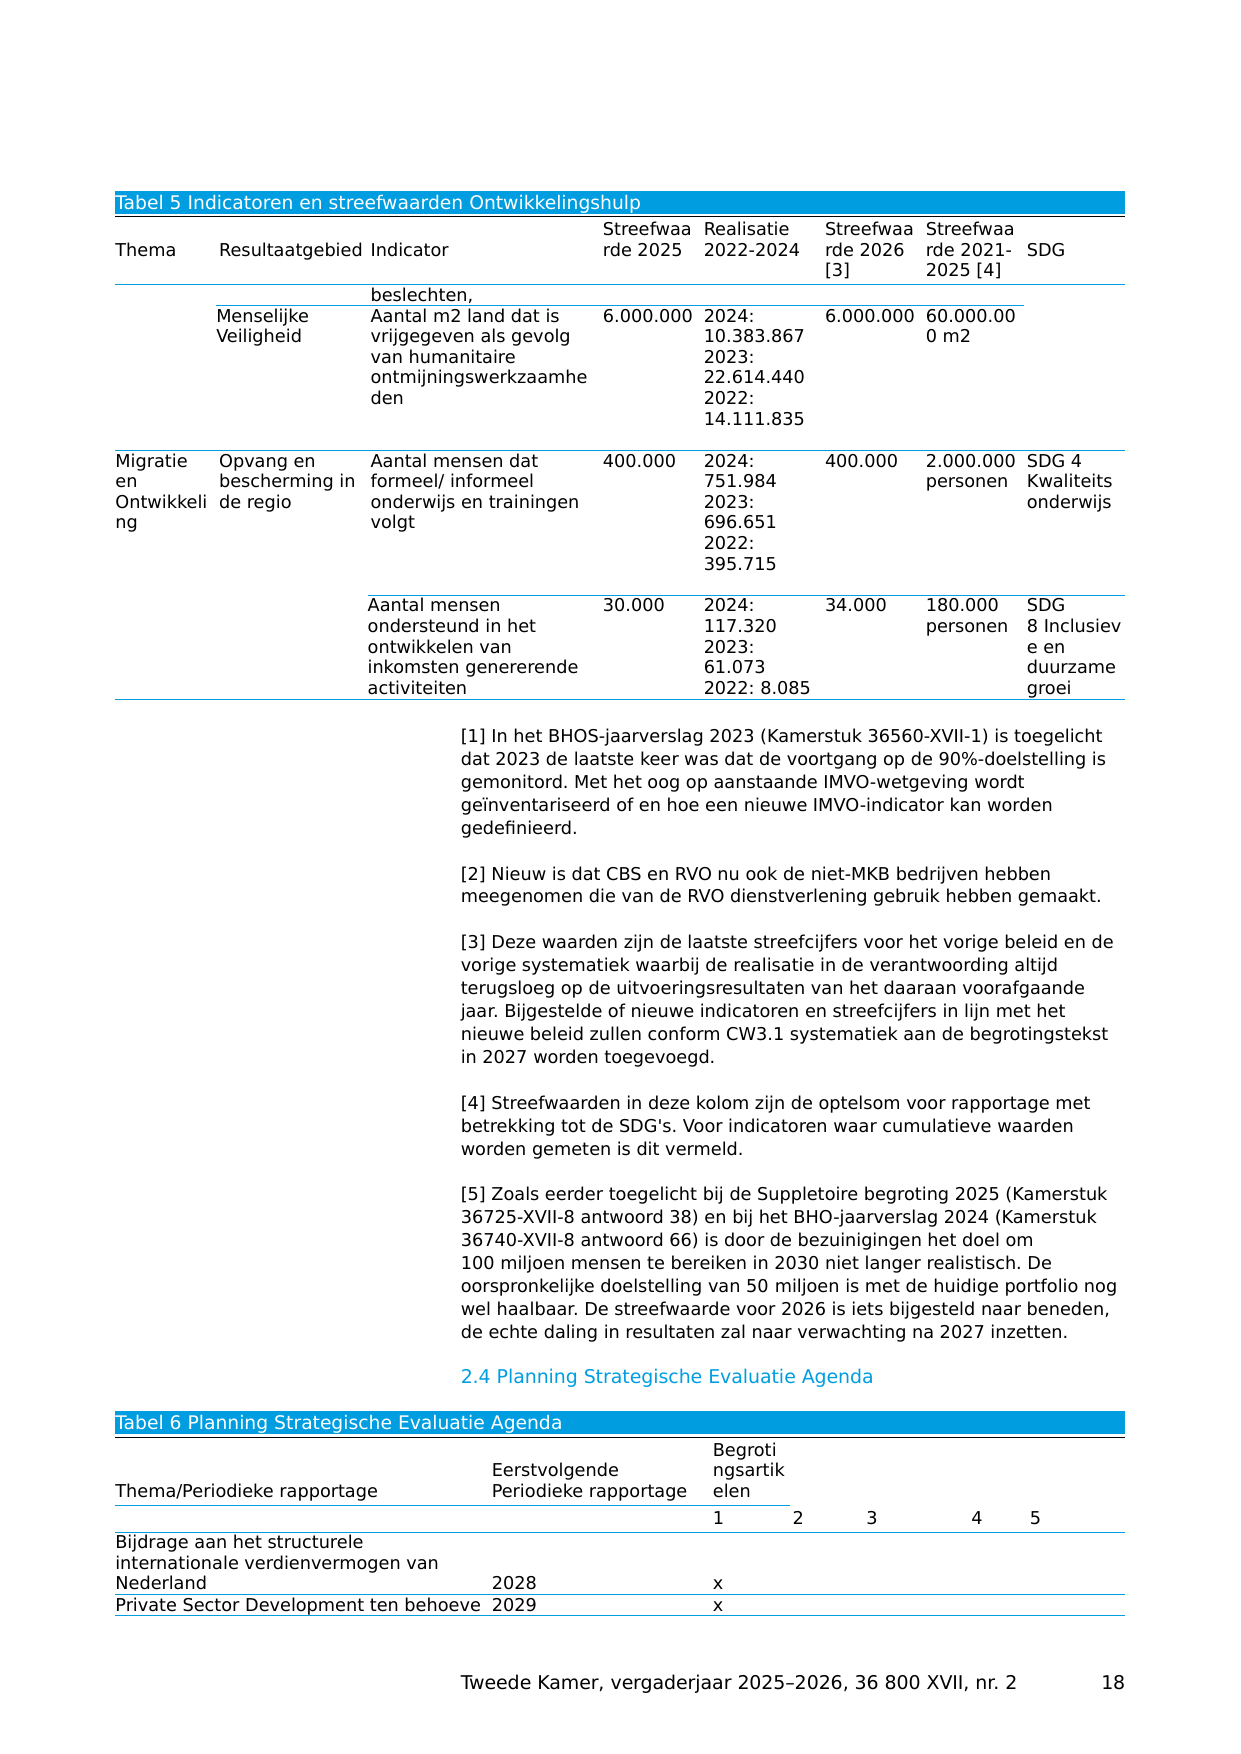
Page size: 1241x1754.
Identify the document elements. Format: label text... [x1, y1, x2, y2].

text [1] In het BHOS-jaarverslag 2023 (Kamerstuk 36560-XVII-1) is toegelicht dat 2023 de laatste keer was dat de voortgang op de 90%-doelstelling is gemonitord. Met het oog op aanstaande IMVO-wetgeving wordt geïnventariseerd of en hoe een nieuwe IMVO-indicator kan worden gedefinieerd. [461, 724, 1125, 839]
table_cell [863, 1533, 968, 1594]
table_cell 2029 [489, 1595, 710, 1615]
table_cell Aantal mensen dat formeel/ informeel onderwijs en trainingen volgt [368, 451, 600, 595]
table_cell [216, 285, 367, 305]
text [3] Deze waarden zijn de laatste streefcijfers voor het vorige beleid en de vorige systematiek waarbij de realisatie in de verantwoording altijd terugsloeg op de uitvoeringsresultaten van het daaraan voorafgaande jaar. Bijgestelde of nieuwe indicatoren en streefcijfers in lijn met het nieuwe beleid zullen conform CW3.1 systematiek aan de begrotingstekst in 2027 worden toegevoegd. [461, 930, 1125, 1068]
text [5] Zoals eerder toegelicht bij de Suppletoire begroting 2025 (Kamerstuk 36725-XVII-8 antwoord 38) en bij het BHO-jaarverslag 2024 (Kamerstuk 36740-XVII-8 antwoord 66) is door de bezuinigingen het doel om 100 miljoen mensen te bereiken in 2030 niet langer realistisch. De oorspronkelijke doelstelling van 50 miljoen is met de huidige portfolio nog wel haalbaar. De streefwaarde voor 2026 is iets bijgesteld naar beneden, de echte daling in resultaten zal naar verwachting na 2027 inzetten. [461, 1182, 1125, 1343]
table_cell 5 [1027, 1505, 1125, 1532]
table_cell [790, 1595, 863, 1615]
table_cell [923, 285, 1024, 305]
table_cell 2.000.000 personen [923, 451, 1024, 595]
table_cell 180.000 personen [923, 596, 1024, 698]
table_cell Realisatie 2022-2024 [701, 217, 822, 284]
table_cell [863, 1438, 968, 1504]
table_cell [790, 1438, 863, 1504]
table_cell [600, 285, 701, 305]
table_cell Eerstvolgende Periodieke rapportage [489, 1438, 710, 1504]
table_cell beslechten, [368, 285, 600, 305]
table_cell 2 [790, 1505, 863, 1532]
table_cell x [710, 1595, 789, 1615]
table_cell 6.000.000 [600, 306, 701, 450]
table_cell Resultaatgebied [216, 217, 367, 284]
table_cell [968, 1533, 1027, 1594]
table_cell Thema [115, 217, 216, 284]
table_cell 2028 [489, 1533, 710, 1594]
table_cell Streefwaarde 2026 [3] [822, 217, 923, 284]
table_cell [1027, 1595, 1125, 1615]
table_cell Aantal mensen ondersteund in het ontwikkelen van inkomsten genererende activiteiten [368, 596, 600, 698]
table_cell 2024: 117.320 2023: 61.073 2022: 8.085 [701, 596, 822, 698]
table_cell 30.000 [600, 596, 701, 698]
table_cell Migratie en Ontwikkeling [115, 451, 216, 698]
table_cell 6.000.000 [822, 306, 923, 450]
text [4] Streefwaarden in deze kolom zijn de optelsom voor rapportage met betrekking tot de SDG's. Voor indicatoren waar cumulatieve waarden worden gemeten is dit vermeld. [461, 1091, 1125, 1159]
table_cell Bijdrage aan het structurele internationale verdienvermogen van Nederland [115, 1533, 489, 1594]
title 2.4 Planning Strategische Evaluatie Agenda [461, 1366, 1125, 1388]
table_cell Begrotingsartikelen [710, 1438, 789, 1504]
table_cell [115, 285, 216, 450]
table_cell 60.000.000 m2 [923, 306, 1024, 450]
table_cell [968, 1438, 1027, 1504]
table_cell 2024: 751.984 2023: 696.651 2022: 395.715 [701, 451, 822, 595]
table_cell SDG [1024, 217, 1125, 284]
table_cell [822, 285, 923, 305]
table_cell x [710, 1533, 789, 1594]
table_cell Thema/Periodieke rapportage [115, 1438, 489, 1504]
table_cell [115, 1506, 489, 1532]
table_cell 400.000 [600, 451, 701, 595]
table_cell 3 [863, 1505, 968, 1532]
table_cell 4 [968, 1505, 1027, 1532]
table_cell SDG 8 Inclusieve en duurzame groei [1024, 596, 1125, 698]
table_cell [968, 1595, 1027, 1615]
table_cell Private Sector Development ten behoeve [115, 1595, 489, 1615]
table_cell [790, 1533, 863, 1594]
table_cell [1024, 285, 1125, 450]
table_cell SDG 4 Kwaliteitsonderwijs [1024, 451, 1125, 595]
table_cell 1 [710, 1506, 789, 1532]
table_cell Opvang en bescherming in de regio [216, 451, 367, 698]
table_cell 400.000 [822, 451, 923, 595]
table_cell 2024: 10.383.867 2023: 22.614.440 2022: 14.111.835 [701, 306, 822, 450]
table_cell Menselijke Veiligheid [216, 306, 367, 450]
table_cell [1027, 1438, 1125, 1504]
table_cell 34.000 [822, 596, 923, 698]
table_cell [863, 1595, 968, 1615]
table_cell Streefwaarde 2025 [600, 217, 701, 284]
table_cell [489, 1506, 710, 1532]
table_cell Indicator [368, 217, 600, 284]
table_cell Streefwaarde 2021-2025 [4] [923, 217, 1024, 284]
table_cell [701, 285, 822, 305]
table_cell [1027, 1533, 1125, 1594]
text [2] Nieuw is dat CBS en RVO nu ook de niet-MKB bedrijven hebben meegenomen die van de RVO dienstverlening gebruik hebben gemaakt. [461, 862, 1125, 907]
table_cell Aantal m2 land dat is vrijgegeven als gevolg van humanitaire ontmijningswerkzaamheden [368, 306, 600, 450]
